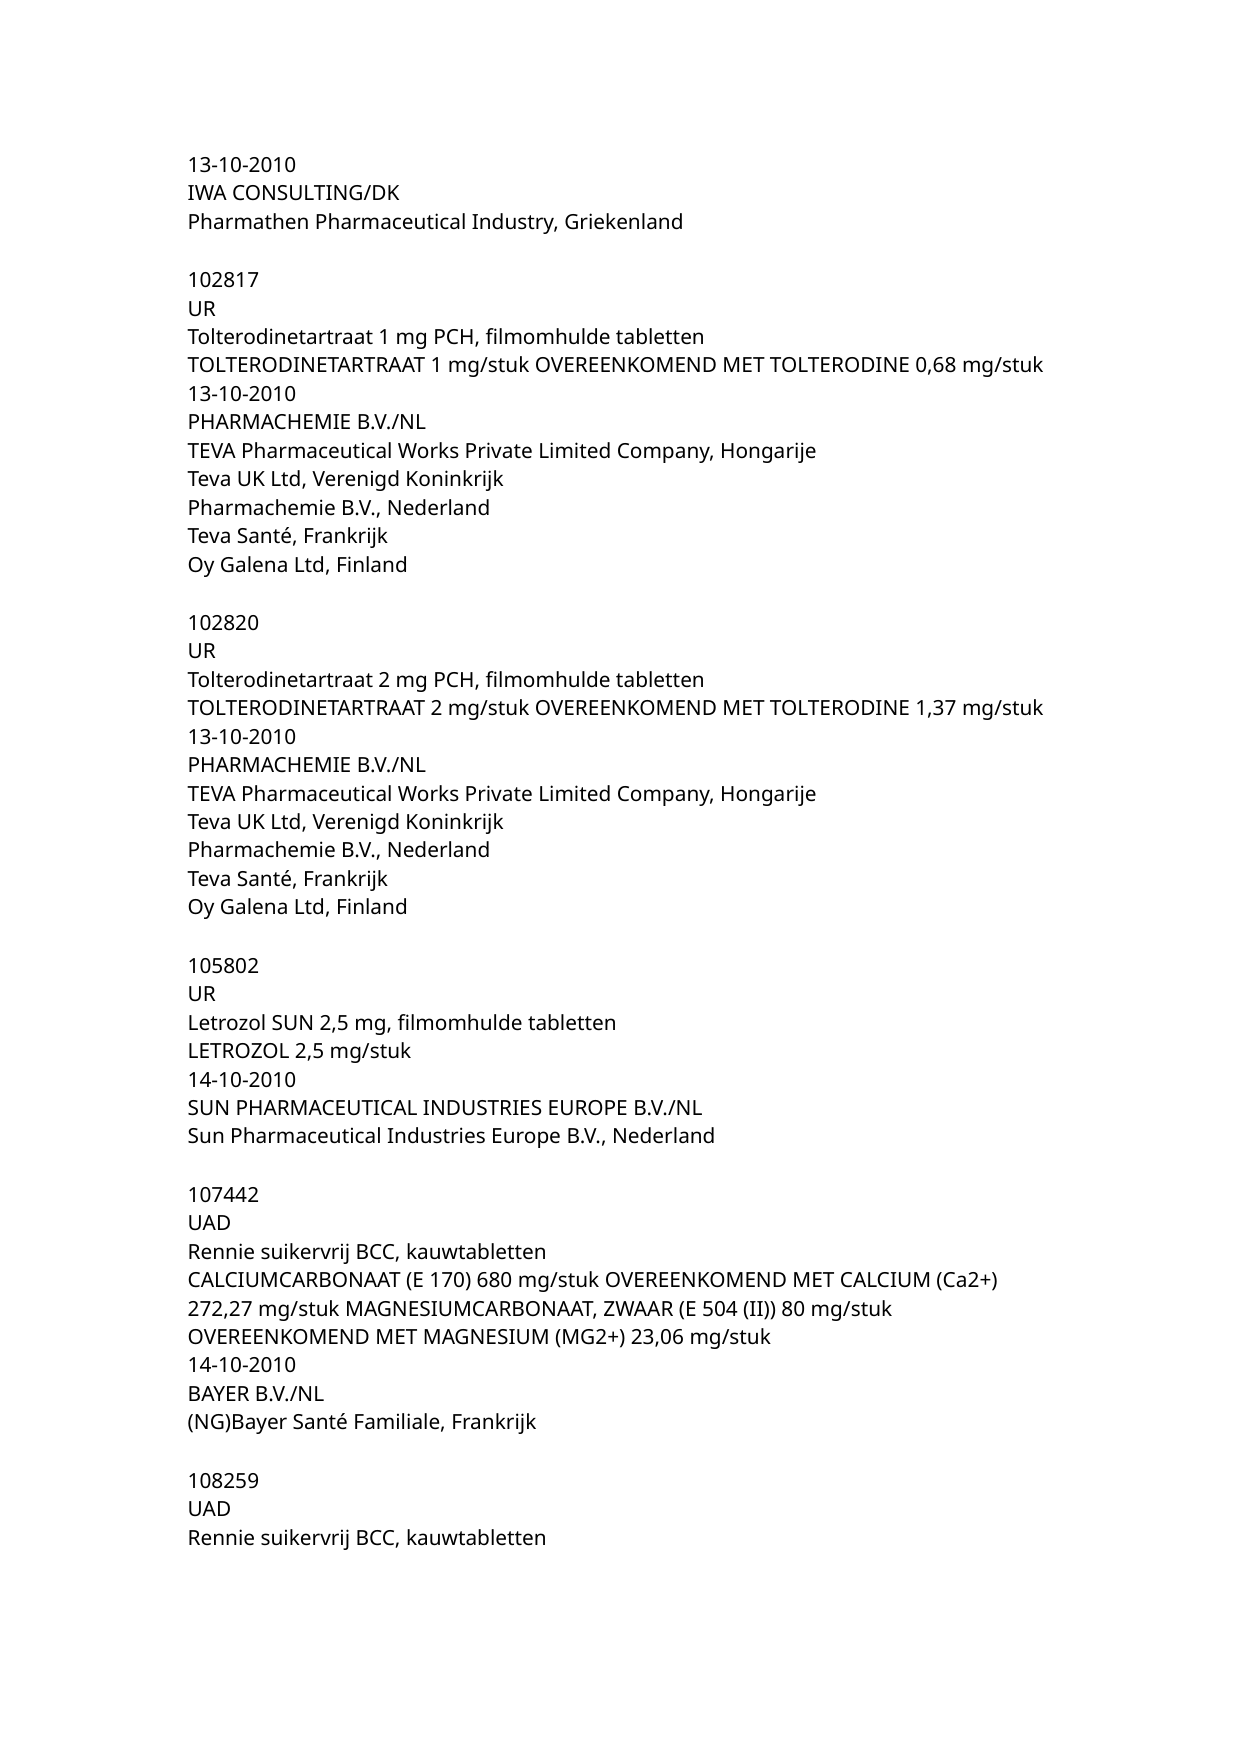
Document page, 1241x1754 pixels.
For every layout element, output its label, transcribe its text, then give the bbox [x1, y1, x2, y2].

text UR [187, 637, 1053, 665]
text 107442 [187, 1180, 1053, 1208]
text 14-10-2010 [187, 1065, 1053, 1093]
text Teva UK Ltd, Verenigd Koninkrijk [187, 464, 1053, 493]
text Tolterodinetartraat 1 mg PCH, filmomhulde tabletten [187, 322, 1053, 351]
text 108259 [187, 1466, 1053, 1494]
text Teva Santé, Frankrijk [187, 521, 1053, 550]
text TOLTERODINETARTRAAT 1 mg/stuk OVEREENKOMEND MET TOLTERODINE 0,68 mg/stuk [187, 351, 1053, 379]
text PHARMACHEMIE B.V./NL [187, 407, 1053, 436]
text (NG)Bayer Santé Familiale, Frankrijk [187, 1407, 1053, 1436]
text 105802 [187, 951, 1053, 979]
text UR [187, 979, 1053, 1008]
text SUN PHARMACEUTICAL INDUSTRIES EUROPE B.V./NL [187, 1093, 1053, 1122]
text 13-10-2010 [187, 150, 1053, 178]
text Teva UK Ltd, Verenigd Koninkrijk [187, 807, 1053, 836]
text Pharmachemie B.V., Nederland [187, 836, 1053, 864]
text Teva Santé, Frankrijk [187, 864, 1053, 892]
text 102820 [187, 608, 1053, 637]
text IWA CONSULTING/DK [187, 178, 1053, 207]
text Pharmathen Pharmaceutical Industry, Griekenland [187, 207, 1053, 235]
text Pharmachemie B.V., Nederland [187, 493, 1053, 521]
text UR [187, 294, 1053, 322]
text LETROZOL 2,5 mg/stuk [187, 1036, 1053, 1065]
text CALCIUMCARBONAAT (E 170) 680 mg/stuk OVEREENKOMEND MET CALCIUM (Ca2+) 272,27 mg/stuk MAGNESIUMCARBONAAT, ZWAAR (E 504 (II)) 80 mg/stuk OVEREENKOMEND MET MAGNESIUM (MG2+) 23,06 mg/stuk [187, 1265, 1053, 1351]
text TOLTERODINETARTRAAT 2 mg/stuk OVEREENKOMEND MET TOLTERODINE 1,37 mg/stuk [187, 693, 1053, 722]
text Rennie suikervrij BCC, kauwtabletten [187, 1523, 1053, 1551]
text Rennie suikervrij BCC, kauwtabletten [187, 1237, 1053, 1265]
text Oy Galena Ltd, Finland [187, 892, 1053, 921]
text Letrozol SUN 2,5 mg, filmomhulde tabletten [187, 1008, 1053, 1036]
text PHARMACHEMIE B.V./NL [187, 750, 1053, 779]
text 13-10-2010 [187, 722, 1053, 750]
text Oy Galena Ltd, Finland [187, 550, 1053, 578]
text 14-10-2010 [187, 1351, 1053, 1379]
text 102817 [187, 265, 1053, 294]
text 13-10-2010 [187, 379, 1053, 407]
text UAD [187, 1494, 1053, 1523]
text BAYER B.V./NL [187, 1379, 1053, 1407]
text UAD [187, 1208, 1053, 1237]
text Tolterodinetartraat 2 mg PCH, filmomhulde tabletten [187, 665, 1053, 693]
text TEVA Pharmaceutical Works Private Limited Company, Hongarije [187, 436, 1053, 464]
text Sun Pharmaceutical Industries Europe B.V., Nederland [187, 1122, 1053, 1150]
text TEVA Pharmaceutical Works Private Limited Company, Hongarije [187, 779, 1053, 807]
